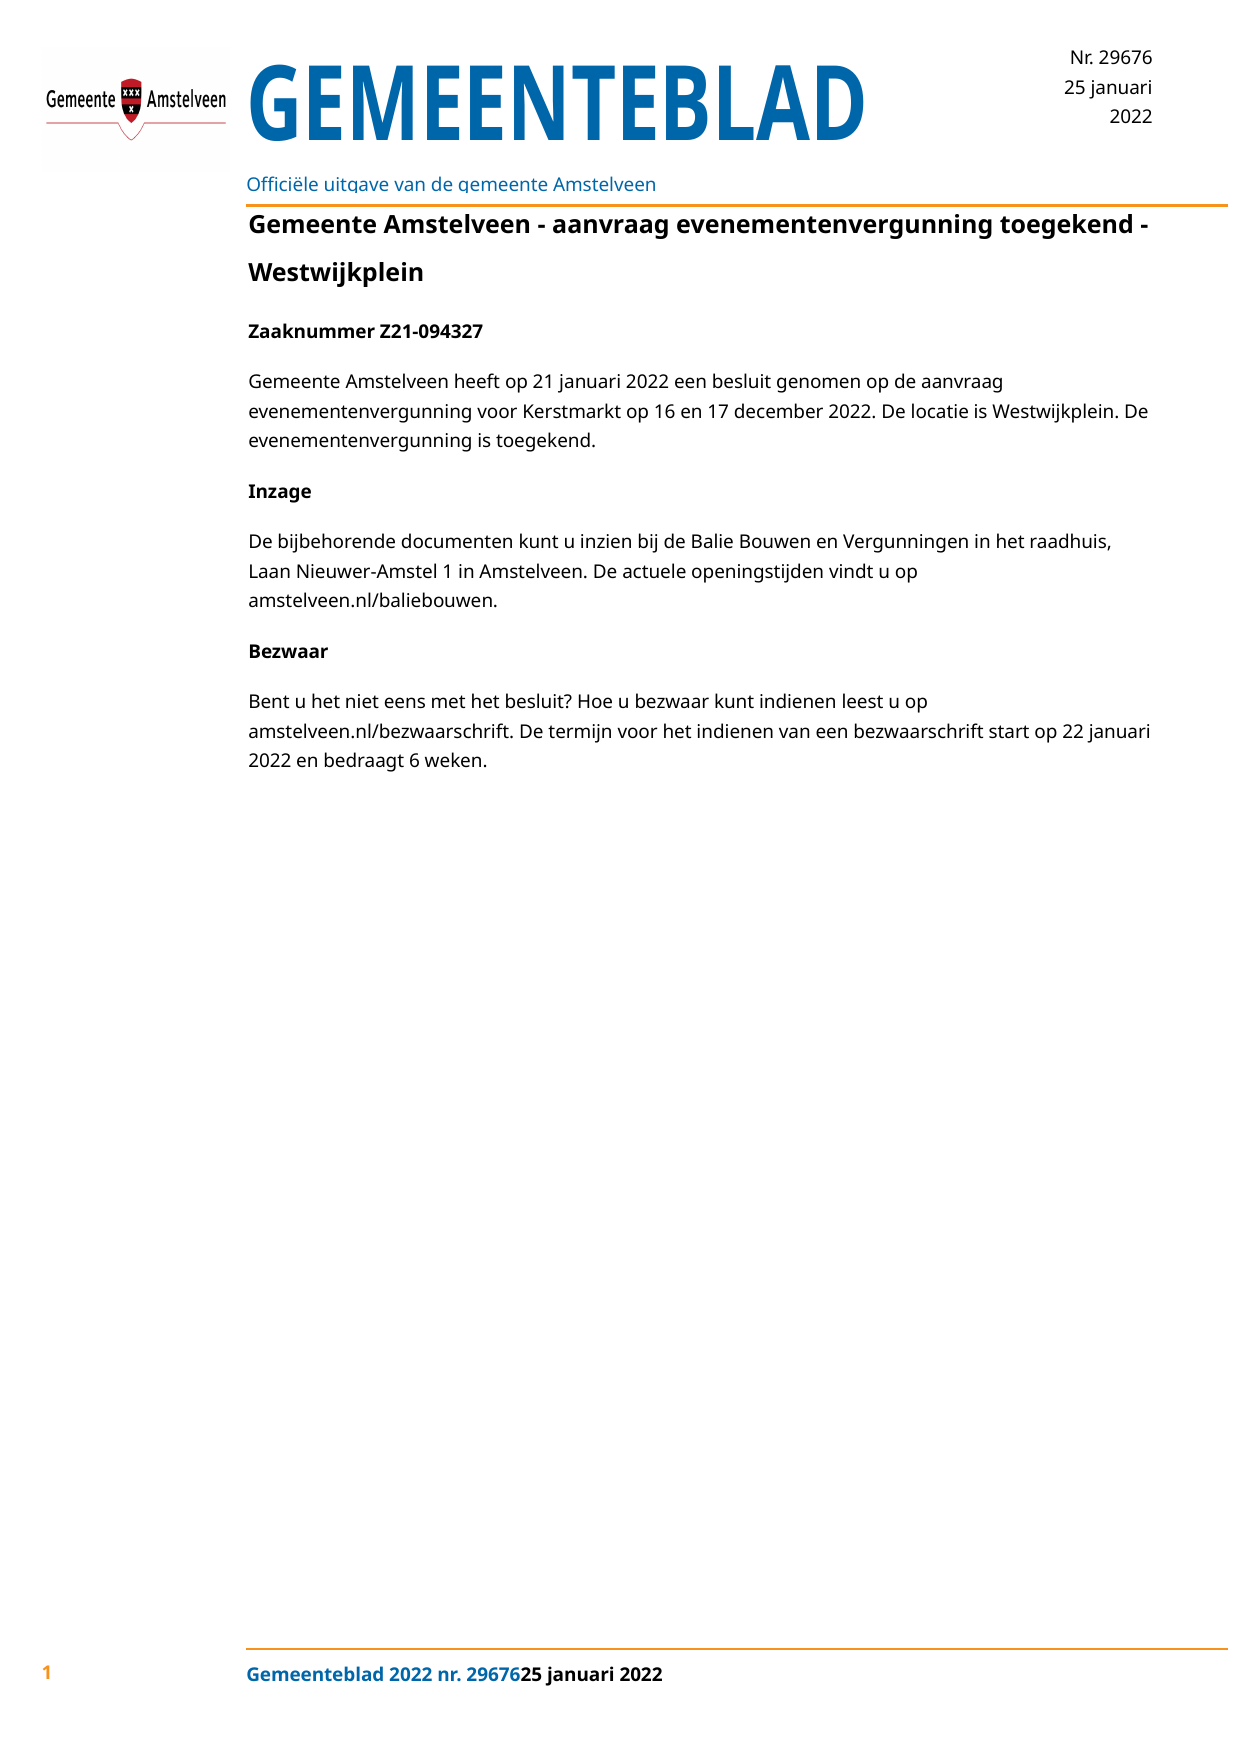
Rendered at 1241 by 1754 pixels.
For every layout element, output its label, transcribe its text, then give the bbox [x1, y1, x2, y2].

text Gemeente Amstelveen heeft op 21 januari 2022 een besluit genomen op de aanvraag evenementenvergunning voor Kerstmarkt op 16 en 17 december 2022. De locatie is Westwijkplein. De evenementenvergunning is toegekend. [248, 368, 1152, 453]
text Bent u het niet eens met het besluit? Hoe u bezwaar kunt indienen leest u op amstelveen.nl/bezwaarschrift. De termijn voor het indienen van een bezwaarschrift start op 22 januari 2022 en bedraagt 6 weken. [248, 688, 1152, 773]
text Zaaknummer Z21-094327 [248, 318, 1152, 344]
text Gemeente Amstelveen - aanvraag evenementenvergunning toegekend - Westwijkplein [248, 207, 1152, 288]
text Bezwaar [248, 638, 1152, 664]
text De bijbehorende documenten kunt u inzien bij de Balie Bouwen en Vergunningen in het raadhuis, Laan Nieuwer-Amstel 1 in Amstelveen. De actuele openingstijden vindt u op amstelveen.nl/baliebouwen. [248, 528, 1152, 613]
text Inzage [248, 478, 1152, 504]
picture [41, 47, 231, 172]
